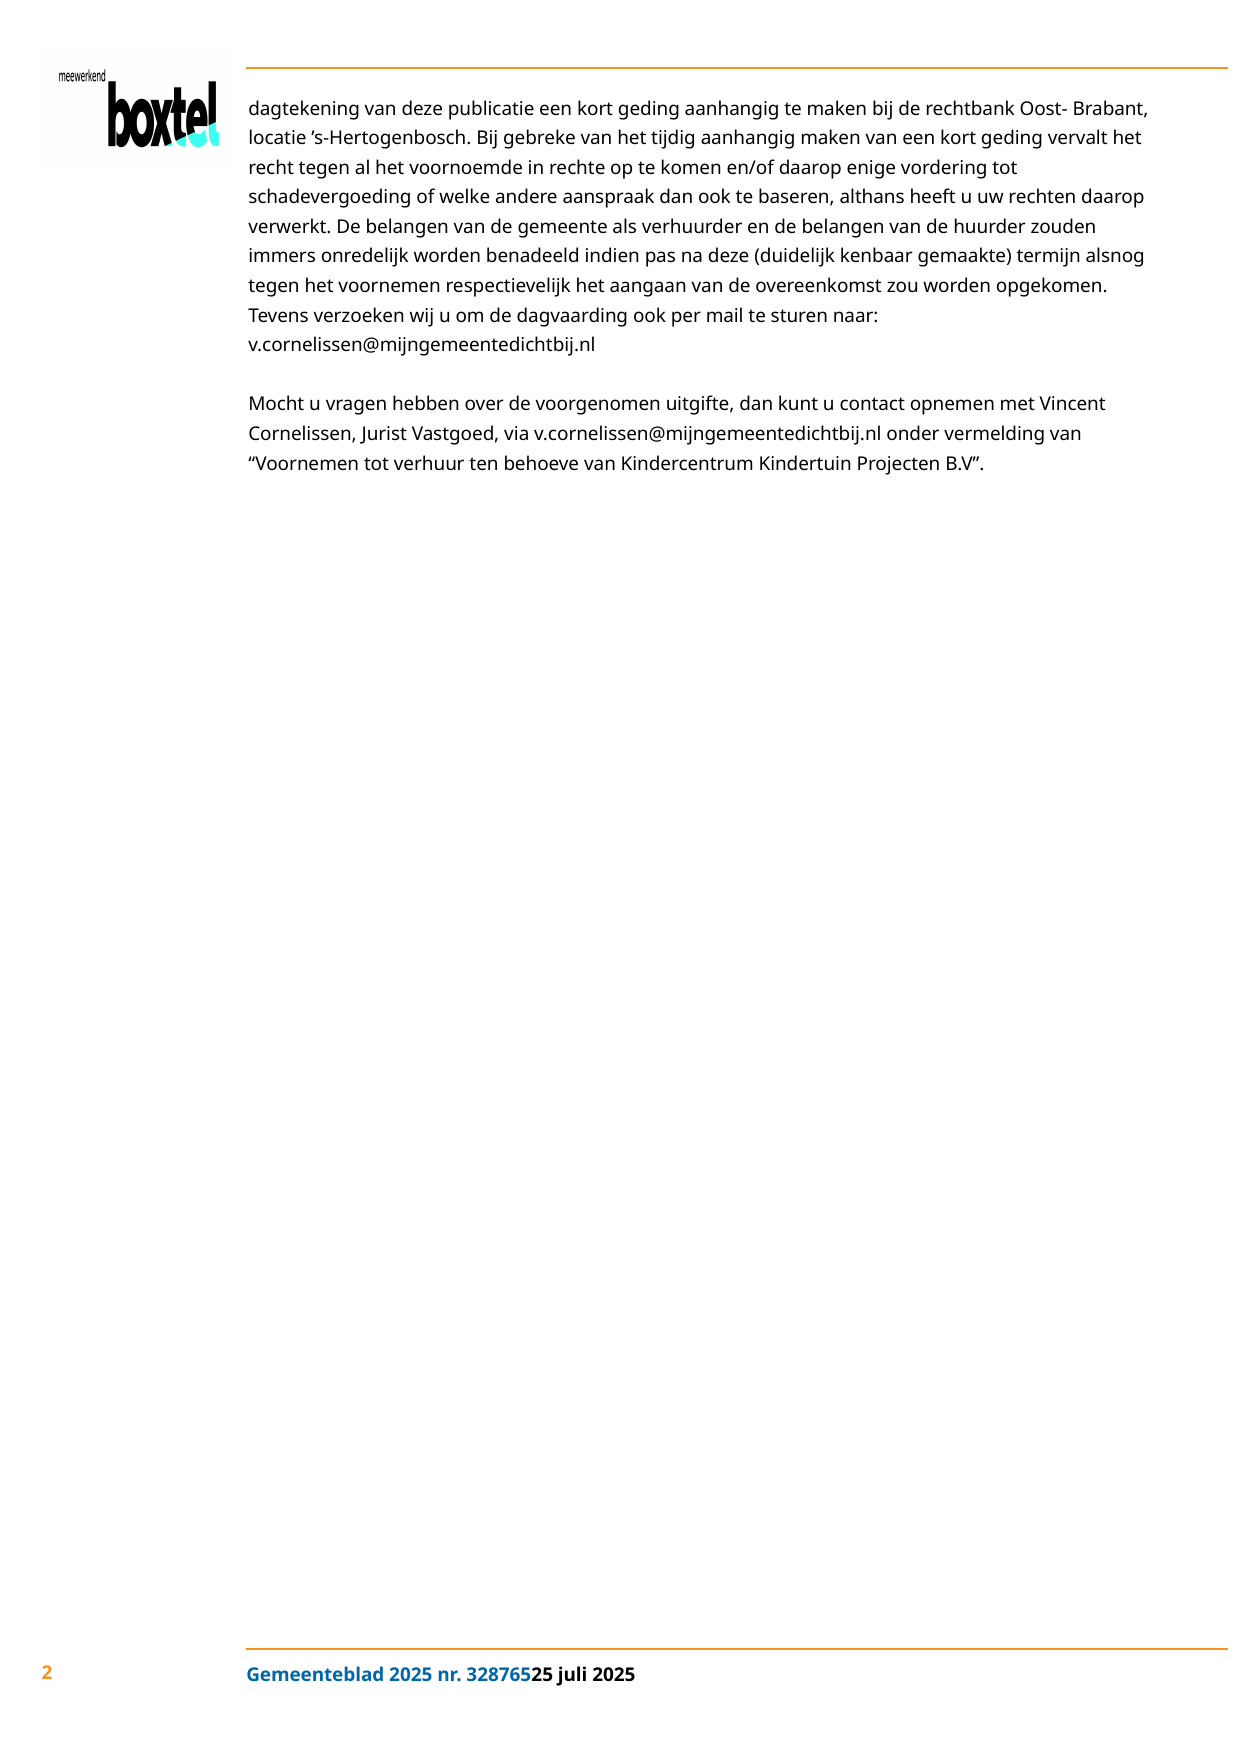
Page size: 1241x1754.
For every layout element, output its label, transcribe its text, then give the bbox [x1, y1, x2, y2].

text Mocht u vragen hebben over de voorgenomen uitgifte, dan kunt u contact opnemen met Vincent Cornelissen, Jurist Vastgoed, via v.cornelissen@mijngemeentedichtbij.nl onder vermelding van “Voornemen tot verhuur ten behoeve van Kindercentrum Kindertuin Projecten B.V”. [248, 391, 1152, 476]
picture [41, 47, 231, 172]
text dagtekening van deze publicatie een kort geding aanhangig te maken bij de rechtbank Oost- Brabant, locatie ’s-Hertogenbosch. Bij gebreke van het tijdig aanhangig maken van een kort geding vervalt het recht tegen al het voornoemde in rechte op te komen en/of daarop enige vordering tot schadevergoeding of welke andere aanspraak dan ook te baseren, althans heeft u uw rechten daarop verwerkt. De belangen van de gemeente als verhuurder en de belangen van de huurder zouden immers onredelijk worden benadeeld indien pas na deze (duidelijk kenbaar gemaakte) termijn alsnog tegen het voornemen respectievelijk het aangaan van de overeenkomst zou worden opgekomen. Tevens verzoeken wij u om de dagvaarding ook per mail te sturen naar: v.cornelissen@mijngemeentedichtbij.nl [248, 95, 1152, 357]
